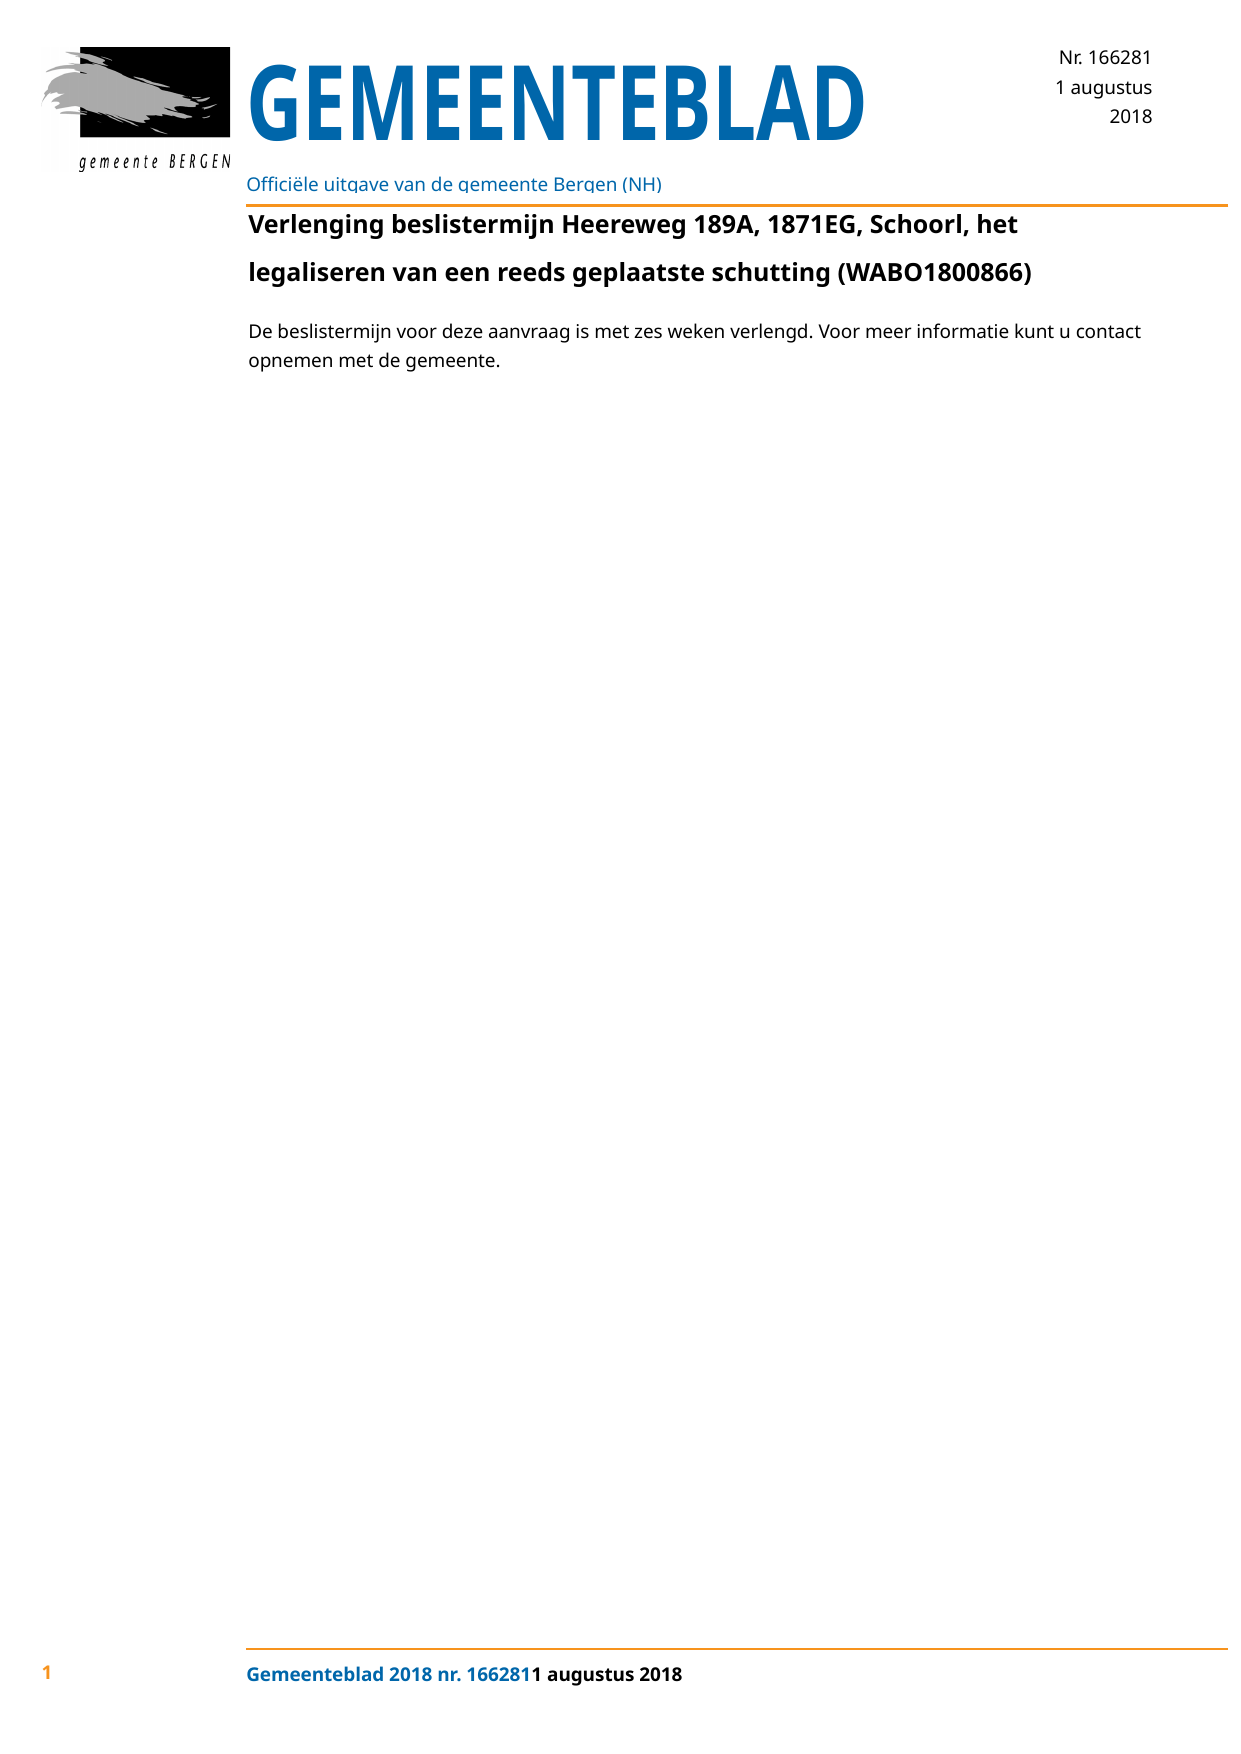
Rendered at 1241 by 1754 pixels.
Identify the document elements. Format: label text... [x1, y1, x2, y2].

text De beslistermijn voor deze aanvraag is met zes weken verlengd. Voor meer informatie kunt u contact opnemen met de gemeente. [248, 318, 1152, 373]
picture [41, 47, 231, 172]
text Verlenging beslistermijn Heereweg 189A, 1871EG, Schoorl, het legaliseren van een reeds geplaatste schutting (WABO1800866) [248, 207, 1152, 288]
